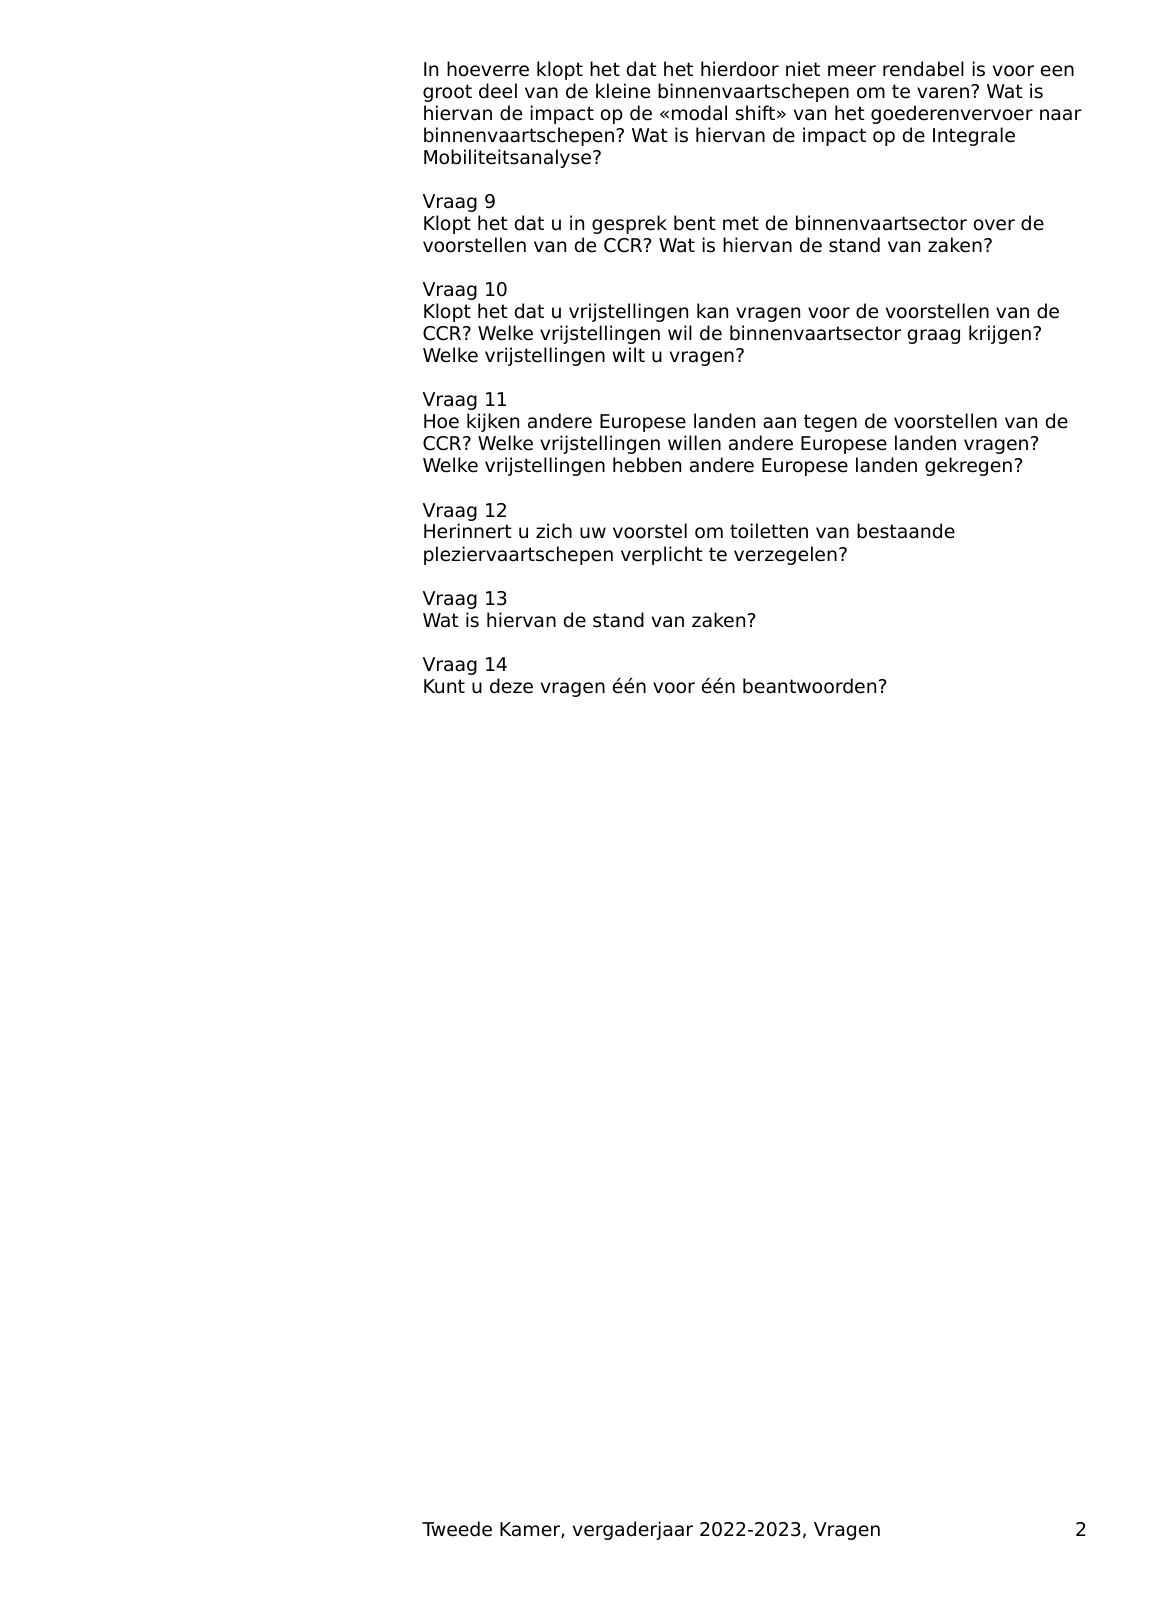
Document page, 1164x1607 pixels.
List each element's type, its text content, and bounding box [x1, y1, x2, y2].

text Vraag 11 [422, 389, 1087, 411]
text Wat is hiervan de stand van zaken? [422, 609, 1087, 632]
text Kunt u deze vragen één voor één beantwoorden? [422, 676, 1087, 698]
text Vraag 9 [422, 191, 1087, 213]
text Vraag 12 [422, 499, 1087, 521]
text Hoe kijken andere Europese landen aan tegen de voorstellen van de CCR? Welke vrijstellingen willen andere Europese landen vragen? Welke vrijstellingen hebben andere Europese landen gekregen? [422, 411, 1087, 477]
text Klopt het dat u vrijstellingen kan vragen voor de voorstellen van de CCR? Welke vrijstellingen wil de binnenvaartsector graag krijgen? Welke vrijstellingen wilt u vragen? [422, 301, 1087, 367]
text Vraag 13 [422, 588, 1087, 609]
text Vraag 14 [422, 654, 1087, 676]
text In hoeverre klopt het dat het hierdoor niet meer rendabel is voor een groot deel van de kleine binnenvaartschepen om te varen? Wat is hiervan de impact op de «modal shift» van het goederenvervoer naar binnenvaartschepen? Wat is hiervan de impact op de Integrale Mobiliteitsanalyse? [422, 59, 1087, 169]
text Vraag 10 [422, 279, 1087, 301]
text Klopt het dat u in gesprek bent met de binnenvaartsector over de voorstellen van de CCR? Wat is hiervan de stand van zaken? [422, 213, 1087, 257]
text Herinnert u zich uw voorstel om toiletten van bestaande pleziervaartschepen verplicht te verzegelen? [422, 521, 1087, 565]
